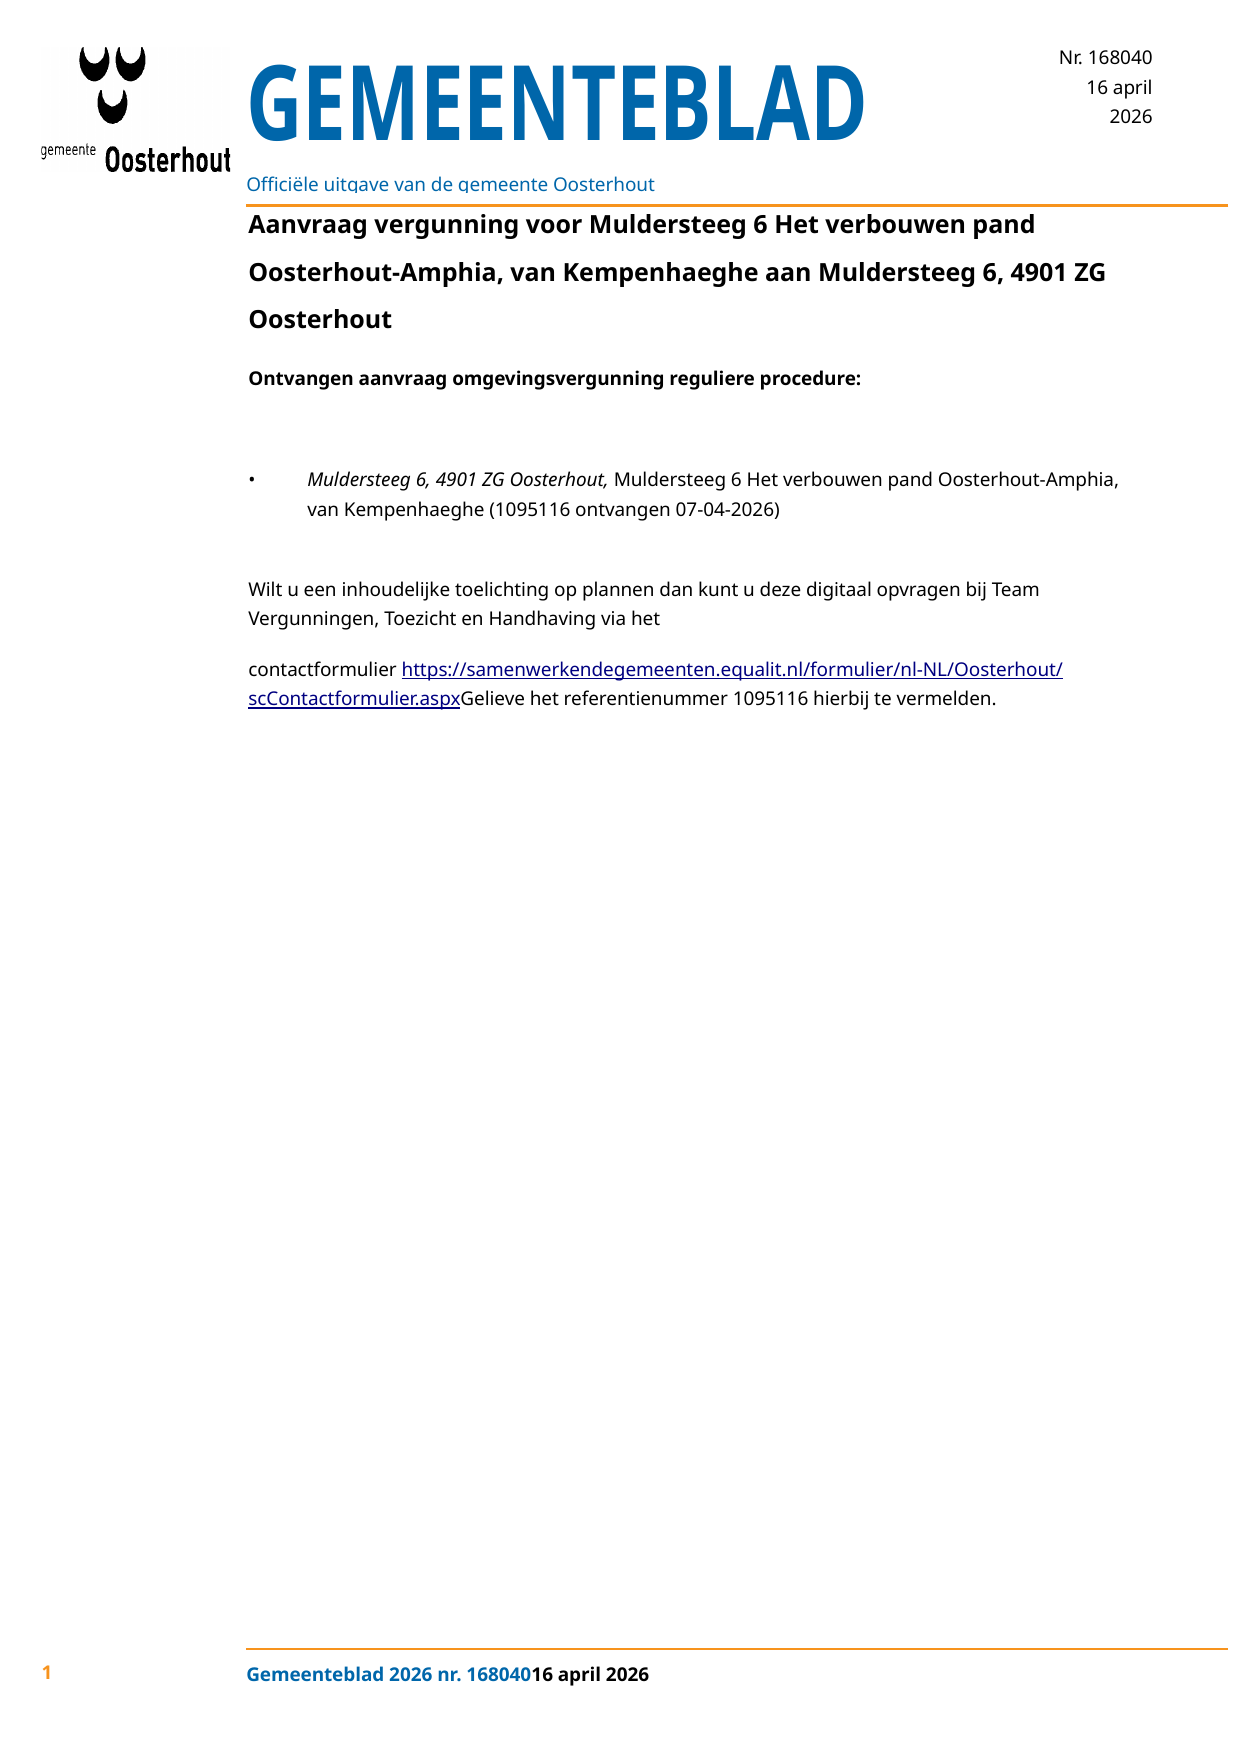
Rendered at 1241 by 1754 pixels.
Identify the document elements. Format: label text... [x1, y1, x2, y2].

text Wilt u een inhoudelijke toelichting op plannen dan kunt u deze digitaal opvragen bij Team Vergunningen, Toezicht en Handhaving via het [248, 576, 1152, 631]
text contactformulier https://samenwerkendegemeenten.equalit.nl/formulier/nl-NL/Oosterhout/scContactformulier.aspxGelieve het referentienummer 1095116 hierbij te vermelden. [248, 656, 1152, 711]
text Aanvraag vergunning voor Muldersteeg 6 Het verbouwen pand Oosterhout-Amphia, van Kempenhaeghe aan Muldersteeg 6, 4901 ZG Oosterhout [248, 207, 1152, 336]
list Muldersteeg 6, 4901 ZG Oosterhout, Muldersteeg 6 Het verbouwen pand Oosterhout-Amphia, van Kempenhaeghe (1095116 ontvangen 07-04-2026) [248, 466, 1152, 522]
text Ontvangen aanvraag omgevingsvergunning reguliere procedure: [248, 366, 1152, 391]
picture [41, 47, 231, 172]
